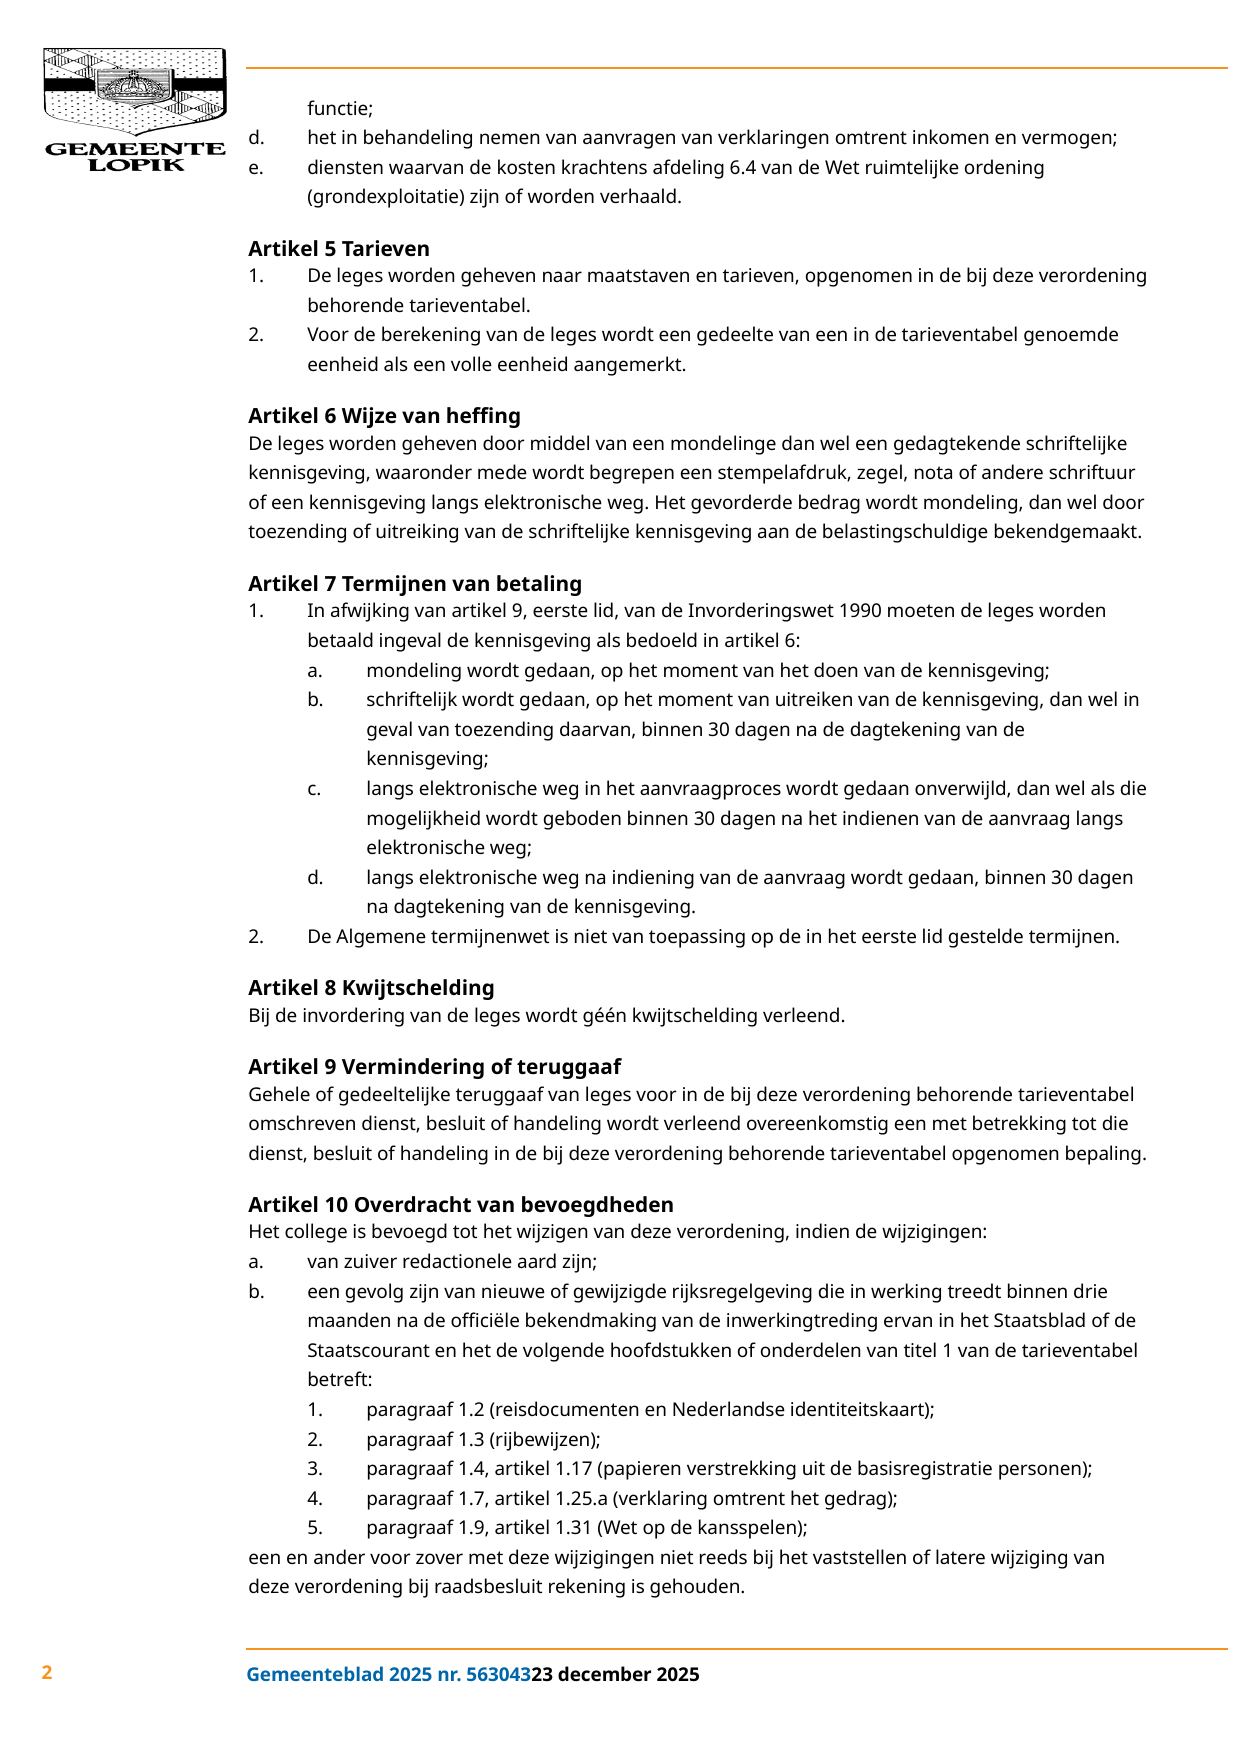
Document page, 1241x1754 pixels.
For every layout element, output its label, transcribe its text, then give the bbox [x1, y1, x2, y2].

text Artikel 9 Vermindering of teruggaaf [248, 1052, 1152, 1081]
list mondeling wordt gedaan, op het moment van het doen van de kennisgeving; [307, 657, 1152, 682]
list paragraaf 1.9, artikel 1.31 (Wet op de kansspelen); [307, 1514, 1152, 1540]
text De leges worden geheven door middel van een mondelinge dan wel een gedagtekende schriftelijke kennisgeving, waaronder mede wordt begrepen een stempelafdruk, zegel, nota of andere schriftuur of een kennisgeving langs elektronische weg. Het gevorderde bedrag wordt mondeling, dan wel door toezending of uitreiking van de schriftelijke kennisgeving aan de belastingschuldige bekendgemaakt. [248, 430, 1152, 544]
list Voor de berekening van de leges wordt een gedeelte van een in de tarieventabel genoemde eenheid als een volle eenheid aangemerkt. [248, 322, 1152, 377]
text Artikel 5 Tarieven [248, 234, 1152, 262]
picture [41, 47, 231, 172]
list het in behandeling nemen van aanvragen van verklaringen omtrent inkomen en vermogen; [248, 124, 1152, 150]
text Artikel 10 Overdracht van bevoegdheden [248, 1190, 1152, 1219]
text Artikel 6 Wijze van heffing [248, 402, 1152, 430]
text Artikel 8 Kwijtschelding [248, 973, 1152, 1002]
list langs elektronische weg na indiening van de aanvraag wordt gedaan, binnen 30 dagen na dagtekening van de kennisgeving. [307, 864, 1152, 919]
list schriftelijk wordt gedaan, op het moment van uitreiken van de kennisgeving, dan wel in geval van toezending daarvan, binnen 30 dagen na de dagtekening van de kennisgeving; [307, 686, 1152, 771]
text Artikel 7 Termijnen van betaling [248, 569, 1152, 598]
list functie; [248, 95, 1152, 121]
list paragraaf 1.3 (rijbewijzen); [307, 1426, 1152, 1452]
list paragraaf 1.2 (reisdocumenten en Nederlandse identiteitskaart); [307, 1396, 1152, 1422]
list een gevolg zijn van nieuwe of gewijzigde rijksregelgeving die in werking treedt binnen drie maanden na de officiële bekendmaking van de inwerkingtreding ervan in het Staatsblad of de Staatscourant en het de volgende hoofdstukken of onderdelen van titel 1 van de tarieventabel betreft: [248, 1278, 1152, 1392]
list van zuiver redactionele aard zijn; [248, 1248, 1152, 1274]
list paragraaf 1.7, artikel 1.25.a (verklaring omtrent het gedrag); [307, 1485, 1152, 1511]
list diensten waarvan de kosten krachtens afdeling 6.4 van de Wet ruimtelijke ordening (grondexploitatie) zijn of worden verhaald. [248, 154, 1152, 209]
text Gehele of gedeeltelijke teruggaaf van leges voor in de bij deze verordening behorende tarieventabel omschreven dienst, besluit of handeling wordt verleend overeenkomstig een met betrekking tot die dienst, besluit of handeling in de bij deze verordening behorende tarieventabel opgenomen bepaling. [248, 1081, 1152, 1166]
text Bij de invordering van de leges wordt géén kwijtschelding verleend. [248, 1002, 1152, 1028]
list De leges worden geheven naar maatstaven en tarieven, opgenomen in de bij deze verordening behorende tarieventabel. [248, 262, 1152, 318]
text Het college is bevoegd tot het wijzigen van deze verordening, indien de wijzigingen: [248, 1219, 1152, 1244]
list langs elektronische weg in het aanvraagproces wordt gedaan onverwijld, dan wel als die mogelijkheid wordt geboden binnen 30 dagen na het indienen van de aanvraag langs elektronische weg; [307, 775, 1152, 860]
list In afwijking van artikel 9, eerste lid, van de Invorderingswet 1990 moeten de leges worden betaald ingeval de kennisgeving als bedoeld in artikel 6: [248, 598, 1152, 653]
list De Algemene termijnenwet is niet van toepassing op de in het eerste lid gestelde termijnen. [248, 923, 1152, 949]
list paragraaf 1.4, artikel 1.17 (papieren verstrekking uit de basisregistratie personen); [307, 1455, 1152, 1481]
text een en ander voor zover met deze wijzigingen niet reeds bij het vaststellen of latere wijziging van deze verordening bij raadsbesluit rekening is gehouden. [248, 1544, 1152, 1599]
